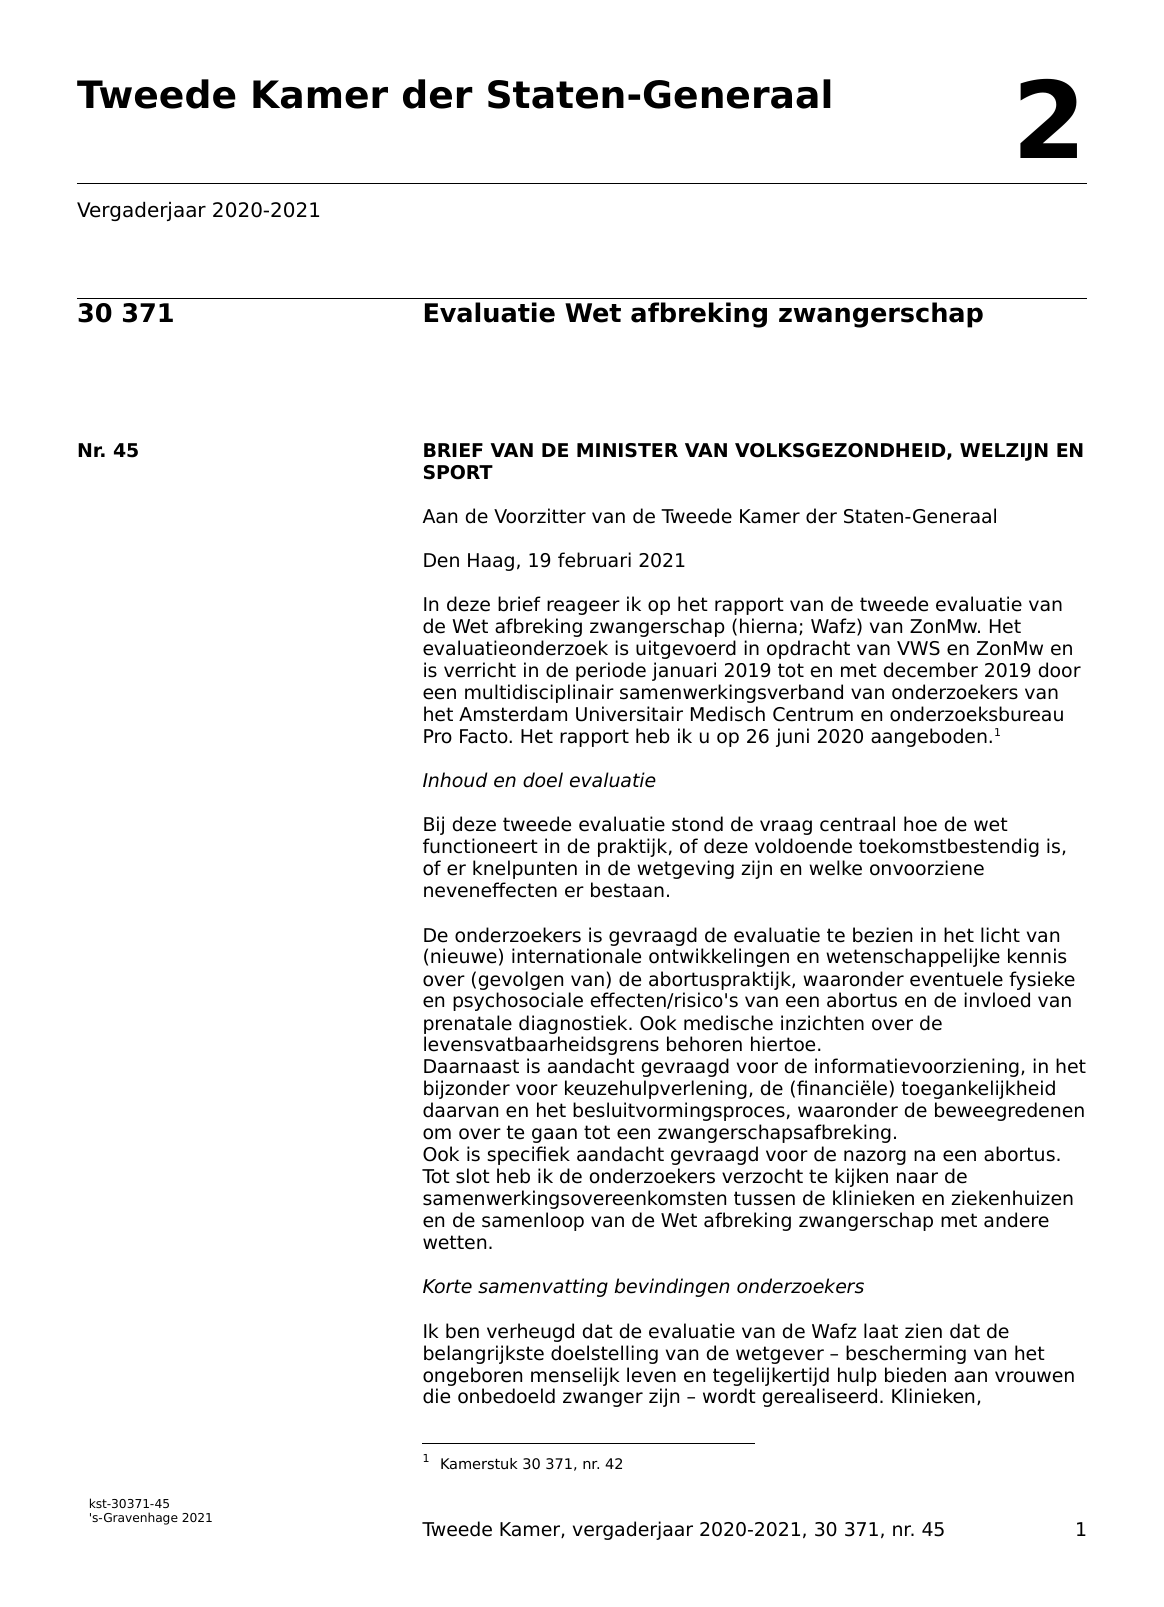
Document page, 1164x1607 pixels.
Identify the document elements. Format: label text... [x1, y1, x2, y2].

text Bij deze tweede evaluatie stond de vraag centraal hoe de wet functioneert in de praktijk, of deze voldoende toekomstbestendig is, of er knelpunten in de wetgeving zijn en welke onvoorziene neveneffecten er bestaan. [422, 814, 1087, 902]
text Daarnaast is aandacht gevraagd voor de informatievoorziening, in het bijzonder voor keuzehulpverlening, de (financiële) toegankelijkheid daarvan en het besluitvormingsproces, waaronder de beweegredenen om over te gaan tot een zwangerschapsafbreking. [422, 1056, 1087, 1144]
text Den Haag, 19 februari 2021 [422, 550, 1087, 572]
table_cell Vergaderjaar 2020-2021 [77, 184, 1087, 298]
subtitle 30 371 Evaluatie Wet afbreking zwangerschap [77, 299, 1087, 329]
table_header Tweede Kamer der Staten-Generaal [77, 59, 886, 183]
subtitle Korte samenvatting bevindingen onderzoekers [422, 1276, 1087, 1298]
table_header 2 [886, 59, 1087, 183]
text Tot slot heb ik de onderzoekers verzocht te kijken naar de samenwerkingsovereenkomsten tussen de klinieken en ziekenhuizen en de samenloop van de Wet afbreking zwangerschap met andere wetten. [422, 1166, 1087, 1254]
text Kamerstuk 30 371, nr. 42 [422, 1452, 1087, 1474]
text Aan de Voorzitter van de Tweede Kamer der Staten-Generaal [422, 506, 1087, 528]
text Ook is specifiek aandacht gevraagd voor de nazorg na een abortus. [422, 1144, 1087, 1166]
text 's-Gravenhage 2021 [88, 1511, 323, 1525]
text Ik ben verheugd dat de evaluatie van de Wafz laat zien dat de belangrijkste doelstelling van de wetgever – bescherming van het ongeboren menselijk leven en tegelijkertijd hulp bieden aan vrouwen die onbedoeld zwanger zijn – wordt gerealiseerd. Klinieken, [422, 1321, 1087, 1408]
subtitle Nr. 45 BRIEF VAN DE MINISTER VAN VOLKSGEZONDHEID, WELZIJN EN SPORT [77, 440, 1087, 484]
text De onderzoekers is gevraagd de evaluatie te bezien in het licht van (nieuwe) internationale ontwikkelingen en wetenschappelijke kennis over (gevolgen van) de abortuspraktijk, waaronder eventuele fysieke en psychosociale effecten/risico's van een abortus en de invloed van prenatale diagnostiek. Ook medische inzichten over de levensvatbaarheidsgrens behoren hiertoe. [422, 924, 1087, 1056]
text In deze brief reageer ik op het rapport van de tweede evaluatie van de Wet afbreking zwangerschap (hierna; Wafz) van ZonMw. Het evaluatieonderzoek is uitgevoerd in opdracht van VWS en ZonMw en is verricht in de periode januari 2019 tot en met december 2019 door een multidisciplinair samenwerkingsverband van onderzoekers van het Amsterdam Universitair Medisch Centrum en onderzoeksbureau Pro Facto. Het rapport heb ik u op 26 juni 2020 aangeboden. [422, 594, 1087, 748]
text kst-30371-45 [88, 1497, 323, 1511]
subtitle Inhoud en doel evaluatie [422, 770, 1087, 792]
